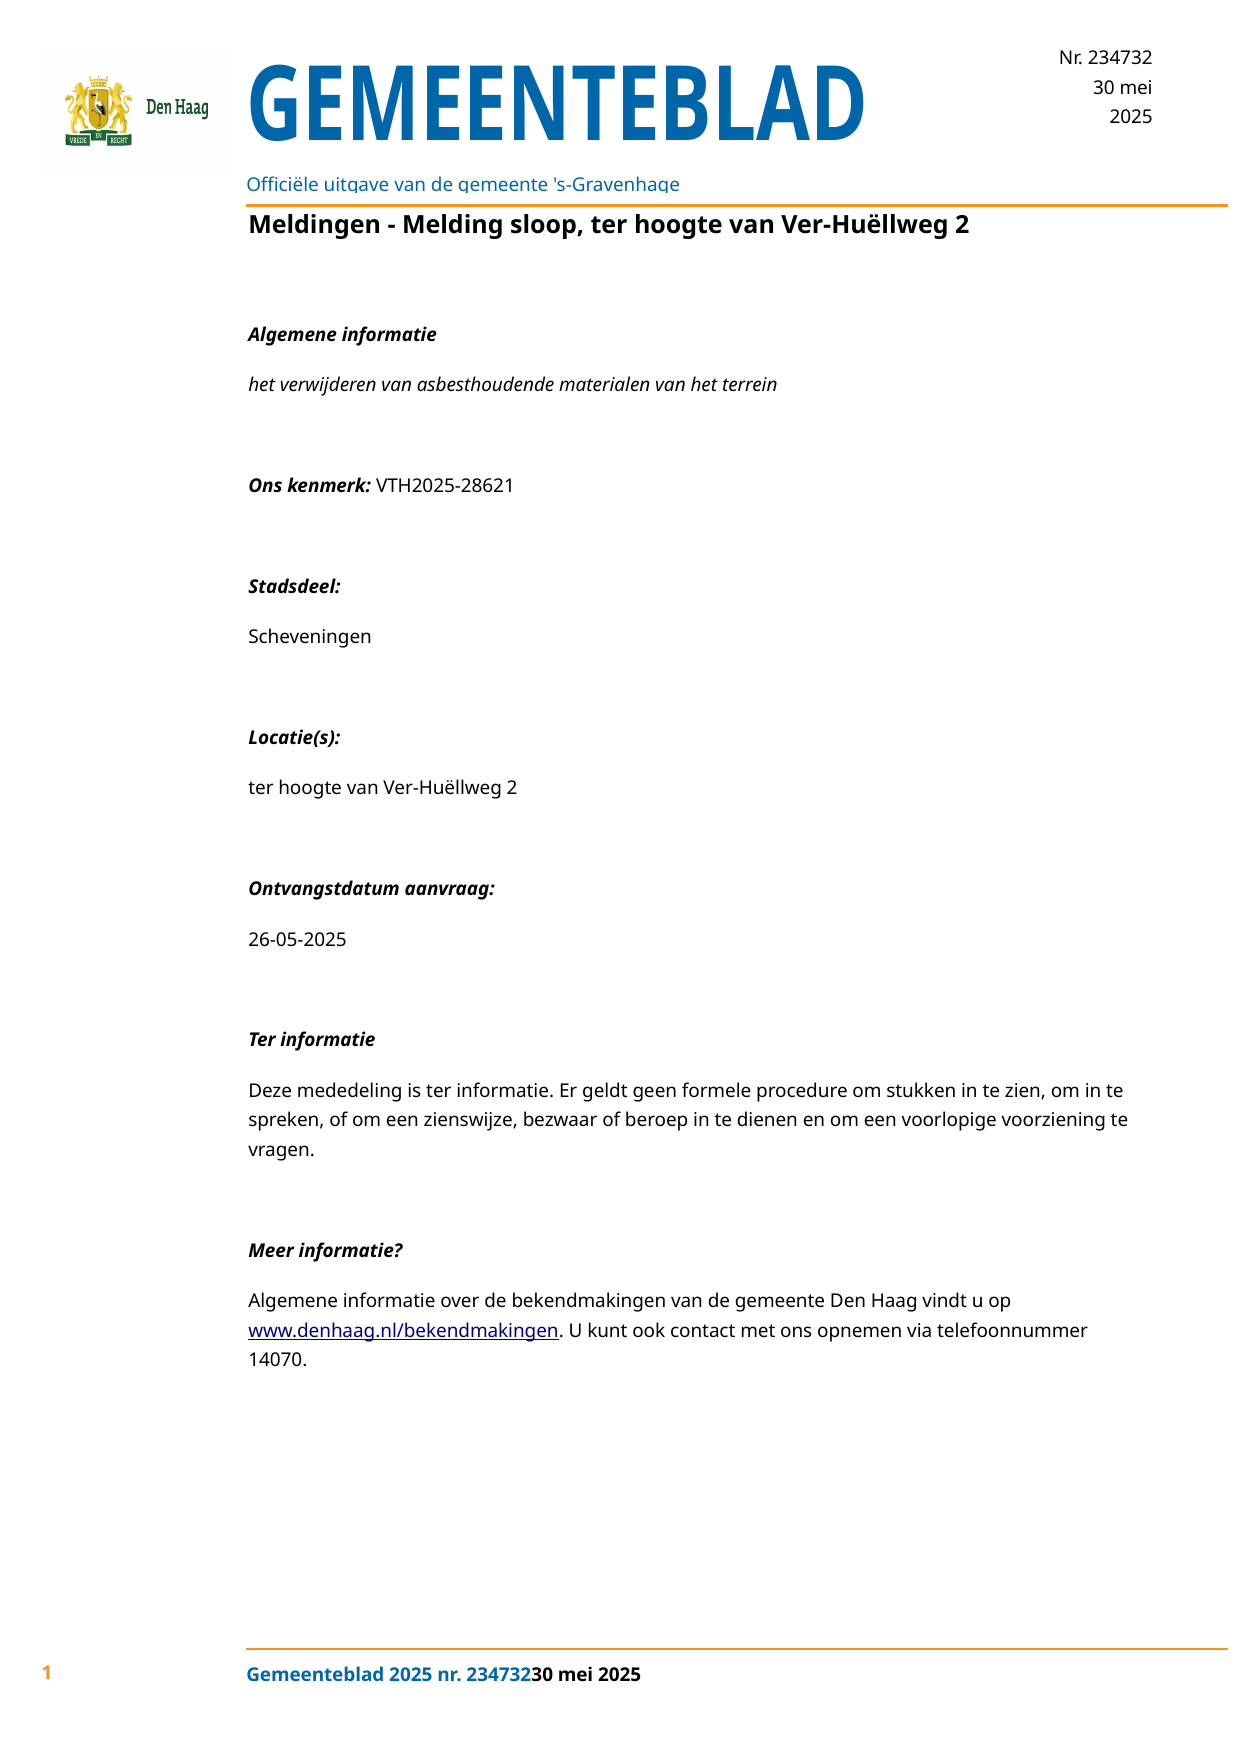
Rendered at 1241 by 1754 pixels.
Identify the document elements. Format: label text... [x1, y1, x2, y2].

text Algemene informatie [248, 321, 1152, 346]
text Deze mededeling is ter informatie. Er geldt geen formele procedure om stukken in te zien, om in te spreken, of om een zienswijze, bezwaar of beroep in te dienen en om een voorlopige voorziening te vragen. [248, 1077, 1152, 1162]
text 26-05-2025 [248, 926, 1152, 951]
text Ons kenmerk: VTH2025-28621 [248, 472, 1152, 498]
text Ter informatie [248, 1027, 1152, 1052]
text Ontvangstdatum aanvraag: [248, 875, 1152, 901]
text Locatie(s): [248, 724, 1152, 750]
text Algemene informatie over de bekendmakingen van de gemeente Den Haag vindt u op www.denhaag.nl/bekendmakingen. U kunt ook contact met ons opnemen via telefoonnummer 14070. [248, 1287, 1152, 1372]
text ter hoogte van Ver-Huëllweg 2 [248, 774, 1152, 800]
text Stadsdeel: [248, 573, 1152, 598]
text Scheveningen [248, 623, 1152, 649]
text Meldingen - Melding sloop, ter hoogte van Ver-Huëllweg 2 [248, 207, 1152, 241]
text het verwijderen van asbesthoudende materialen van het terrein [248, 371, 1152, 397]
text Meer informatie? [248, 1237, 1152, 1263]
picture [41, 47, 231, 172]
